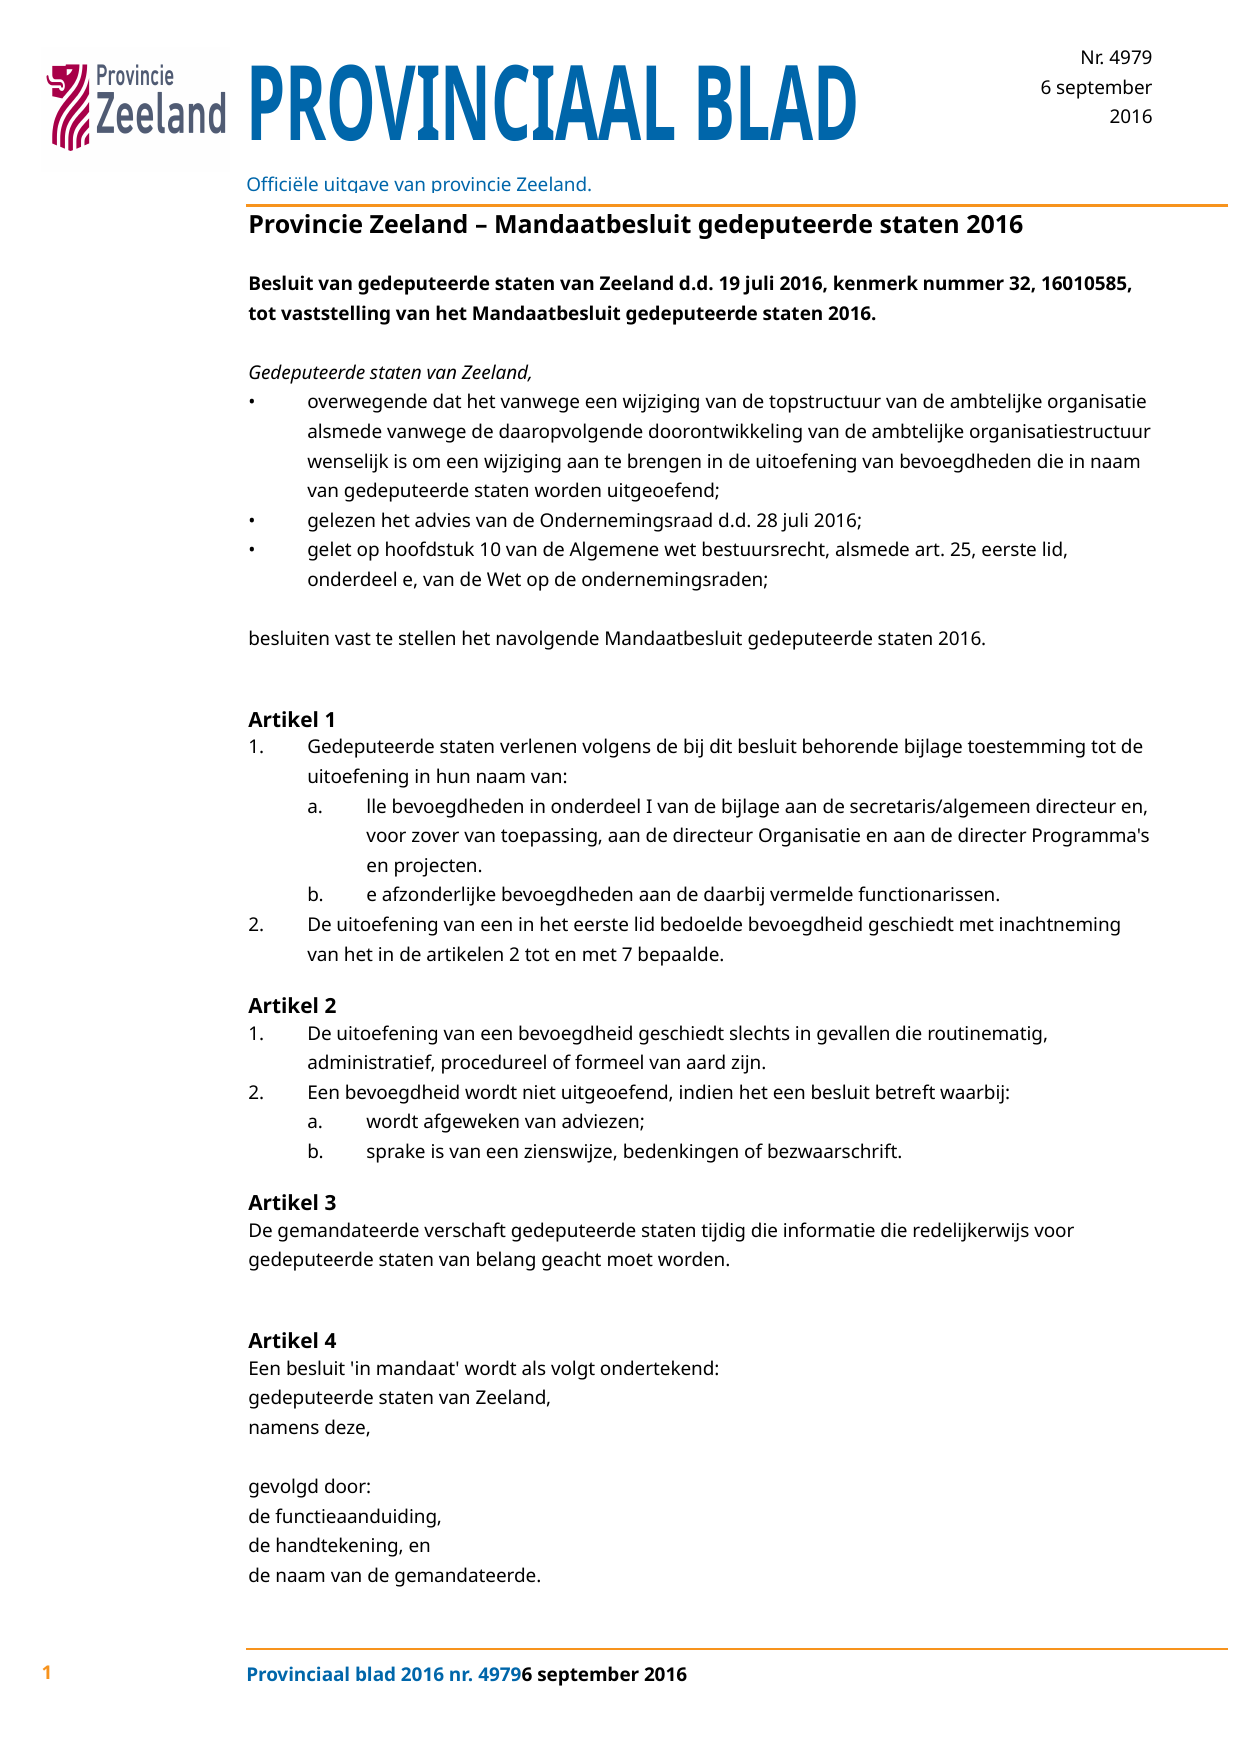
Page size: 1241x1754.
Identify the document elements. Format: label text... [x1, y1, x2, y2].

list wordt afgeweken van adviezen; [307, 1108, 1152, 1134]
text Artikel 4 [248, 1326, 1152, 1355]
text Besluit van gedeputeerde staten van Zeeland d.d. 19 juli 2016, kenmerk nummer 32, 16010585, tot vaststelling van het Mandaatbesluit gedeputeerde staten 2016. [248, 270, 1152, 326]
list lle bevoegdheden in onderdeel I van de bijlage aan de secretaris/algemeen directeur en, voor zover van toepassing, aan de directeur Organisatie en aan de directer Programma's en projecten. [307, 793, 1152, 878]
text de handtekening, en [248, 1532, 1152, 1558]
list De uitoefening van een bevoegdheid geschiedt slechts in gevallen die routinematig, administratief, procedureel of formeel van aard zijn. [248, 1020, 1152, 1075]
text Artikel 1 [248, 705, 1152, 734]
text Provincie Zeeland – Mandaatbesluit gedeputeerde staten 2016 [248, 207, 1152, 241]
text namens deze, [248, 1414, 1152, 1440]
list sprake is van een zienswijze, bedenkingen of bezwaarschrift. [307, 1138, 1152, 1164]
list De uitoefening van een in het eerste lid bedoelde bevoegdheid geschiedt met inachtneming van het in de artikelen 2 tot en met 7 bepaalde. [248, 911, 1152, 967]
text Artikel 3 [248, 1188, 1152, 1217]
list Een bevoegdheid wordt niet uitgeoefend, indien het een besluit betreft waarbij: [248, 1079, 1152, 1104]
list e afzonderlijke bevoegdheden aan de daarbij vermelde functionarissen. [307, 882, 1152, 907]
text de functieaanduiding, [248, 1503, 1152, 1528]
text besluiten vast te stellen het navolgende Mandaatbesluit gedeputeerde staten 2016. [248, 625, 1152, 651]
text De gemandateerde verschaft gedeputeerde staten tijdig die informatie die redelijkerwijs voor gedeputeerde staten van belang geacht moet worden. [248, 1217, 1152, 1272]
list gelezen het advies van de Ondernemingsraad d.d. 28 juli 2016; [248, 507, 1152, 533]
list overwegende dat het vanwege een wijziging van de topstructuur van de ambtelijke organisatie alsmede vanwege de daaropvolgende doorontwikkeling van de ambtelijke organisatiestructuur wenselijk is om een wijziging aan te brengen in de uitoefening van bevoegdheden die in naam van gedeputeerde staten worden uitgeoefend; [248, 389, 1152, 503]
picture [41, 47, 231, 172]
list Gedeputeerde staten verlenen volgens de bij dit besluit behorende bijlage toestemming tot de uitoefening in hun naam van: [248, 734, 1152, 789]
text Artikel 2 [248, 991, 1152, 1020]
text gedeputeerde staten van Zeeland, [248, 1384, 1152, 1410]
text de naam van de gemandateerde. [248, 1562, 1152, 1588]
text gevolgd door: [248, 1473, 1152, 1499]
text Gedeputeerde staten van Zeeland, [248, 359, 1152, 385]
text Een besluit 'in mandaat' wordt als volgt ondertekend: [248, 1355, 1152, 1381]
list gelet op hoofdstuk 10 van de Algemene wet bestuursrecht, alsmede art. 25, eerste lid, onderdeel e, van de Wet op de ondernemingsraden; [248, 537, 1152, 592]
